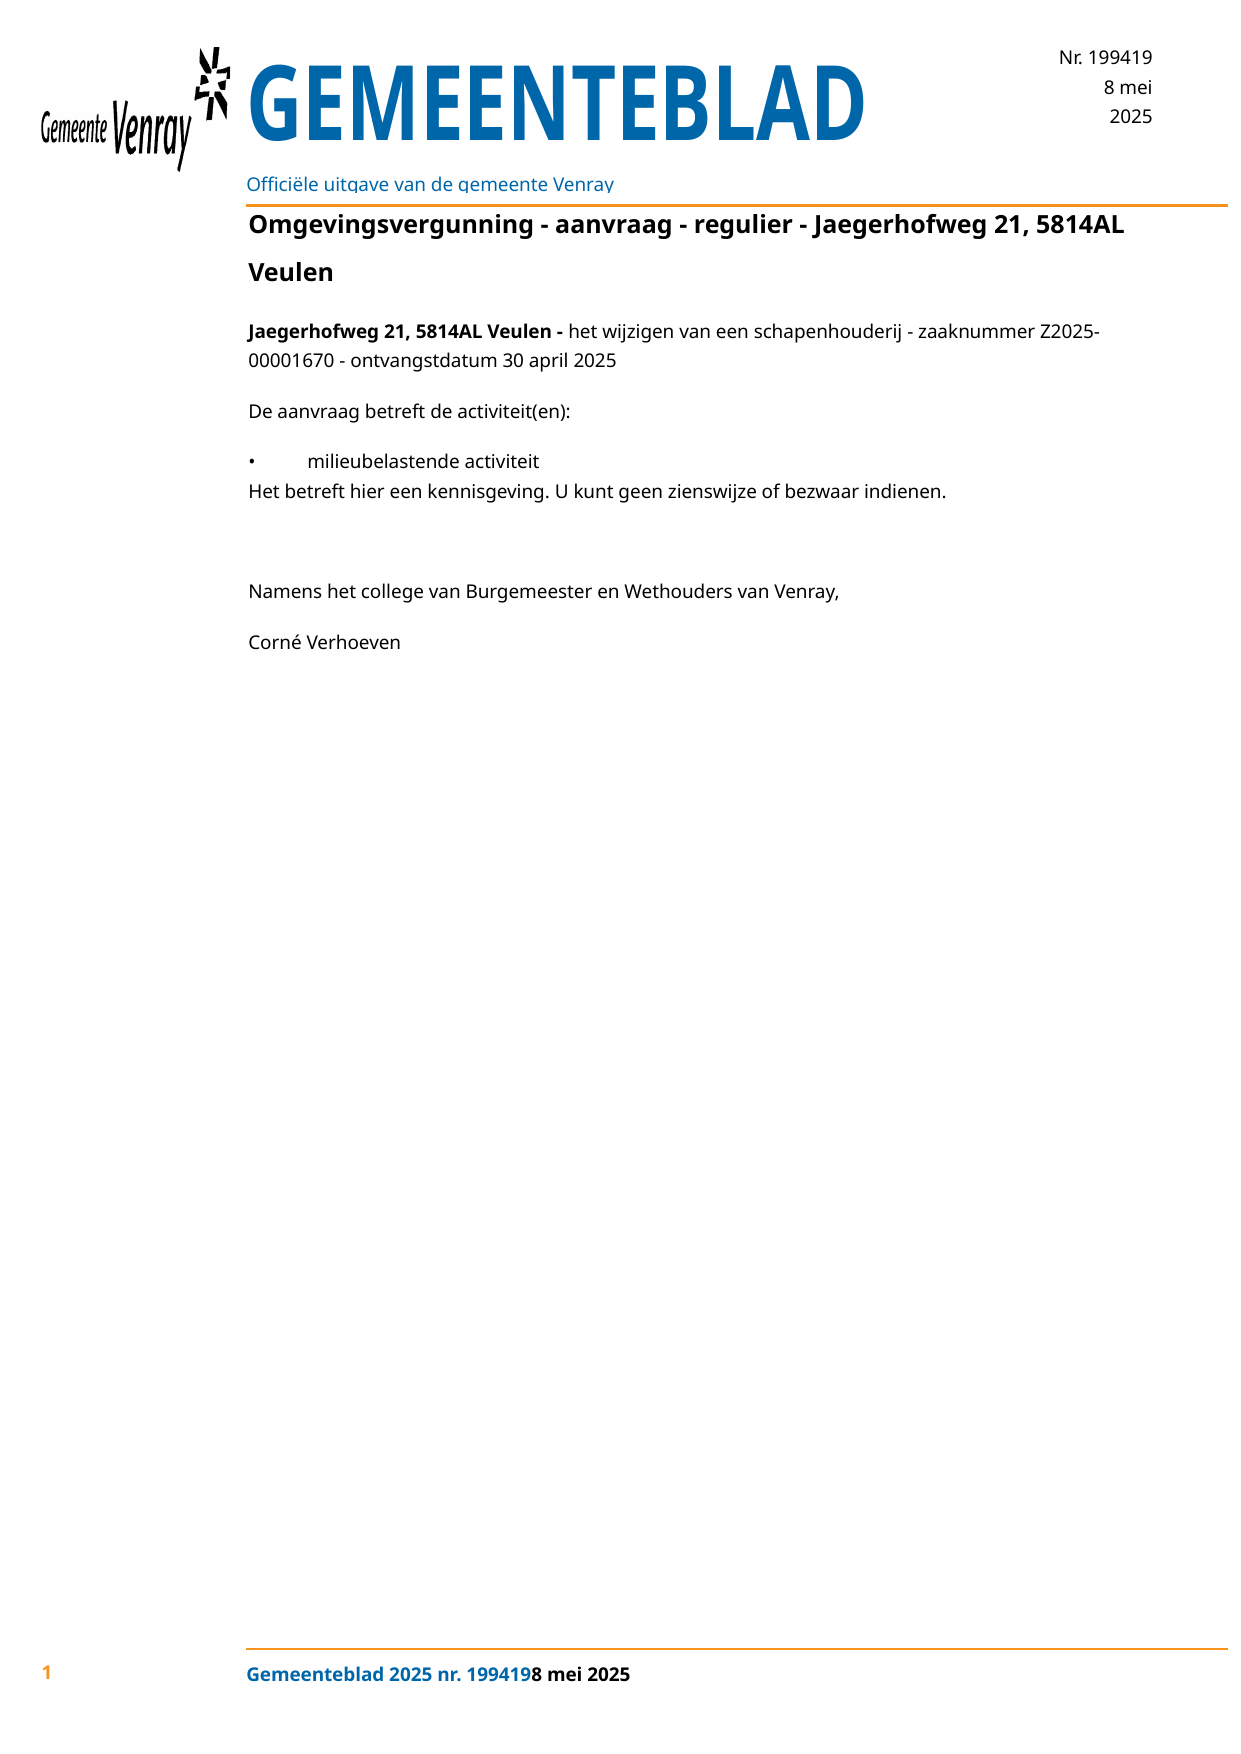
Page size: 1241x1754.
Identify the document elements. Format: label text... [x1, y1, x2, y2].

text Het betreft hier een kennisgeving. U kunt geen zienswijze of bezwaar indienen. [248, 478, 1152, 504]
text Corné Verhoeven [248, 629, 1152, 655]
text De aanvraag betreft de activiteit(en): [248, 398, 1152, 424]
picture [41, 47, 231, 172]
text Jaegerhofweg 21, 5814AL Veulen - het wijzigen van een schapenhouderij - zaaknummer Z2025-00001670 - ontvangstdatum 30 april 2025 [248, 318, 1152, 373]
text Namens het college van Burgemeester en Wethouders van Venray, [248, 579, 1152, 604]
text Omgevingsvergunning - aanvraag - regulier - Jaegerhofweg 21, 5814AL Veulen [248, 207, 1152, 288]
list milieubelastende activiteit [248, 448, 1152, 474]
